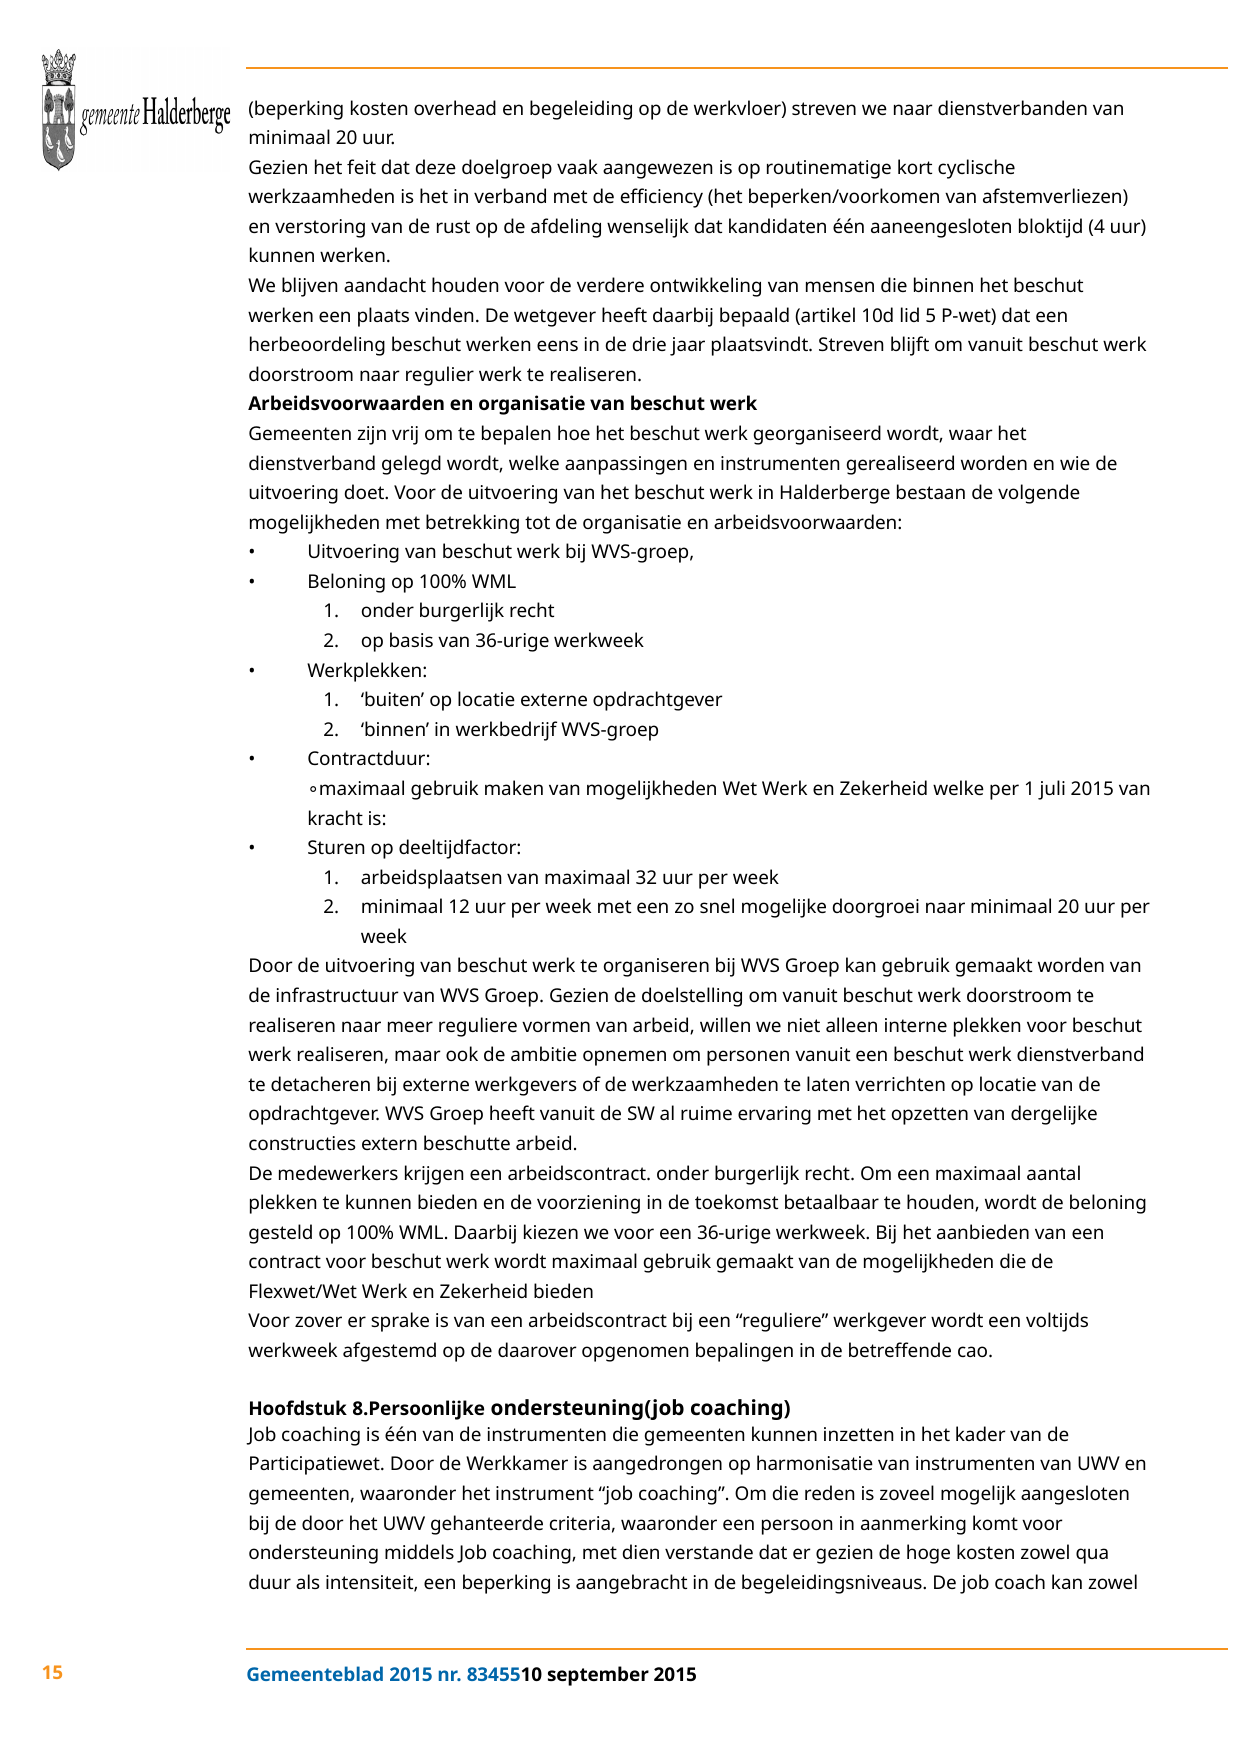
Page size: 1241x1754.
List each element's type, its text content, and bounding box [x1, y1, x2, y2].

text Gemeenten zijn vrij om te bepalen hoe het beschut werk georganiseerd wordt, waar het dienstverband gelegd wordt, welke aanpassingen en instrumenten gerealiseerd worden en wie de uitvoering doet. Voor de uitvoering van het beschut werk in Halderberge bestaan de volgende mogelijkheden met betrekking tot de organisatie en arbeidsvoorwaarden: [248, 420, 1152, 535]
text Door de uitvoering van beschut werk te organiseren bij WVS Groep kan gebruik gemaakt worden van de infrastructuur van WVS Groep. Gezien de doelstelling om vanuit beschut werk doorstroom te realiseren naar meer reguliere vormen van arbeid, willen we niet alleen interne plekken voor beschut werk realiseren, maar ook de ambitie opnemen om personen vanuit een beschut werk dienstverband te detacheren bij externe werkgevers of de werkzaamheden te laten verrichten op locatie van de opdrachtgever. WVS Groep heeft vanuit de SW al ruime ervaring met het opzetten van dergelijke constructies extern beschutte arbeid. [248, 953, 1152, 1156]
text Arbeidsvoorwaarden en organisatie van beschut werk [248, 391, 1152, 416]
list Contractduur: [248, 746, 1152, 771]
list arbeidsplaatsen van maximaal 32 uur per week [323, 864, 1152, 890]
list ‘binnen’ in werkbedrijf WVS-groep [323, 716, 1152, 742]
list minimaal 12 uur per week met een zo snel mogelijke doorgroei naar minimaal 20 uur per week [323, 893, 1152, 949]
picture [41, 47, 231, 172]
list ∘maximaal gebruik maken van mogelijkheden Wet Werk en Zekerheid welke per 1 juli 2015 van kracht is: [248, 775, 1152, 831]
list Werkplekken: [248, 657, 1152, 683]
list ‘buiten’ op locatie externe opdrachtgever [323, 686, 1152, 712]
list Uitvoering van beschut werk bij WVS-groep, [248, 538, 1152, 564]
text De medewerkers krijgen een arbeidscontract. onder burgerlijk recht. Om een maximaal aantal plekken te kunnen bieden en de voorziening in de toekomst betaalbaar te houden, wordt de beloning gesteld op 100% WML. Daarbij kiezen we voor een 36-urige werkweek. Bij het aanbieden van een contract voor beschut werk wordt maximaal gebruik gemaakt van de mogelijkheden die de Flexwet/Wet Werk en Zekerheid bieden [248, 1160, 1152, 1304]
list Sturen op deeltijdfactor: [248, 834, 1152, 860]
text Job coaching is één van de instrumenten die gemeenten kunnen inzetten in het kader van de Participatiewet. Door de Werkkamer is aangedrongen op harmonisatie van instrumenten van UWV en gemeenten, waaronder het instrument “job coaching”. Om die reden is zoveel mogelijk aangesloten bij de door het UWV gehanteerde criteria, waaronder een persoon in aanmerking komt voor ondersteuning middels Job coaching, met dien verstande dat er gezien de hoge kosten zowel qua duur als intensiteit, een beperking is aangebracht in de begeleidingsniveaus. De job coach kan zowel [248, 1421, 1152, 1595]
list onder burgerlijk recht [323, 598, 1152, 623]
list Beloning op 100% WML [248, 568, 1152, 594]
list op basis van 36-urige werkweek [323, 627, 1152, 653]
text Hoofdstuk 8.Persoonlijke ondersteuning(job coaching) [248, 1393, 1152, 1421]
text Voor zover er sprake is van een arbeidscontract bij een “reguliere” werkgever wordt een voltijds werkweek afgestemd op de daarover opgenomen bepalingen in de betreffende cao. [248, 1308, 1152, 1363]
text (beperking kosten overhead en begeleiding op de werkvloer) streven we naar dienstverbanden van minimaal 20 uur. [248, 95, 1152, 150]
text We blijven aandacht houden voor de verdere ontwikkeling van mensen die binnen het beschut werken een plaats vinden. De wetgever heeft daarbij bepaald (artikel 10d lid 5 P-wet) dat een herbeoordeling beschut werken eens in de drie jaar plaatsvindt. Streven blijft om vanuit beschut werk doorstroom naar regulier werk te realiseren. [248, 272, 1152, 387]
text Gezien het feit dat deze doelgroep vaak aangewezen is op routinematige kort cyclische werkzaamheden is het in verband met de efficiency (het beperken/voorkomen van afstemverliezen) en verstoring van de rust op de afdeling wenselijk dat kandidaten één aaneengesloten bloktijd (4 uur) kunnen werken. [248, 154, 1152, 268]
